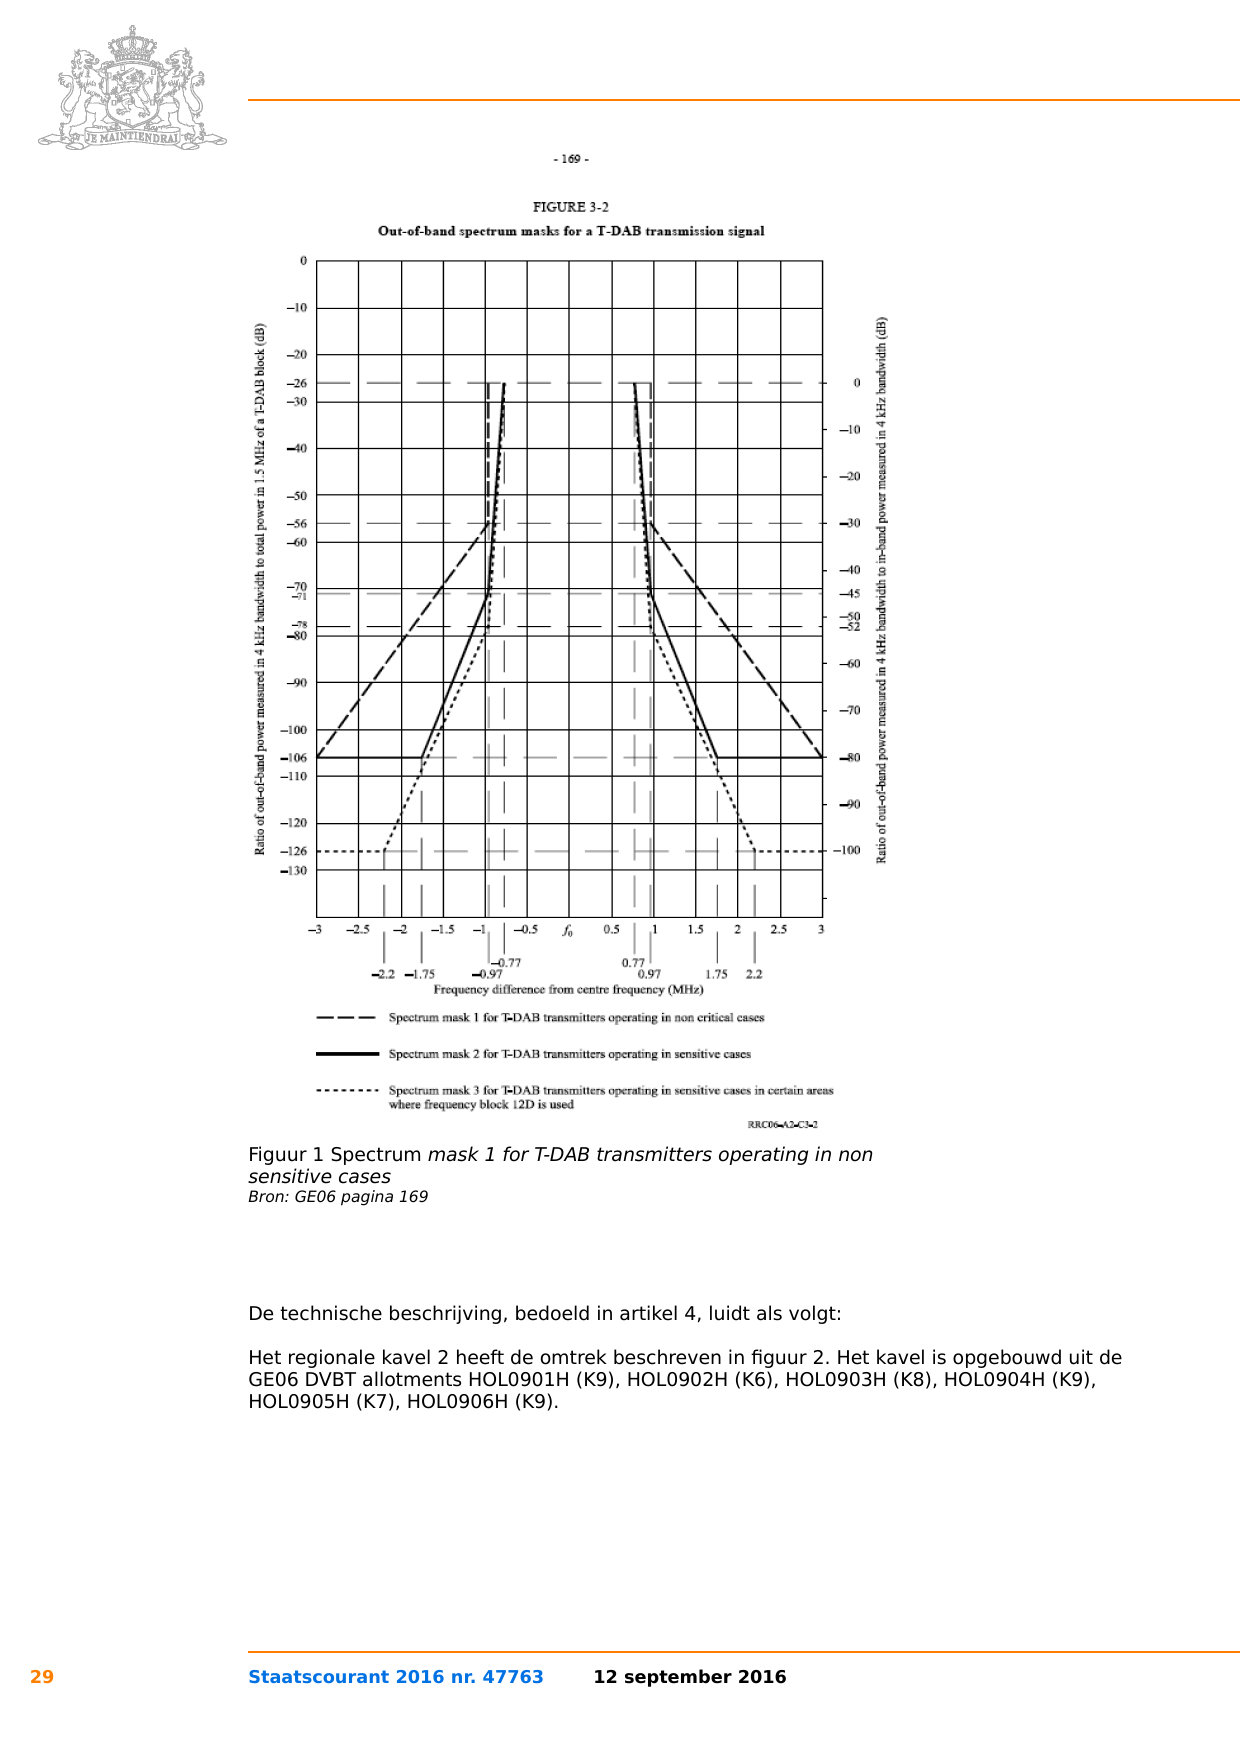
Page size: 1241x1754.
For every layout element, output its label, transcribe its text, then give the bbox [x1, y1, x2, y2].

text Bron: GE06 pagina 169 [248, 1188, 892, 1206]
picture [248, 151, 892, 1132]
text De technische beschrijving, bedoeld in artikel 4, luidt als volgt: [248, 1303, 1163, 1325]
text Figuur 1 Spectrum mask 1 for T-DAB transmitters operating in non sensitive cases [248, 1144, 892, 1188]
text Het regionale kavel 2 heeft de omtrek beschreven in figuur 2. Het kavel is opgebouwd uit de GE06 DVBT allotments HOL0901H (K9), HOL0902H (K6), HOL0903H (K8), HOL0904H (K9), HOL0905H (K7), HOL0906H (K9). [248, 1347, 1163, 1413]
picture [38, 25, 227, 150]
